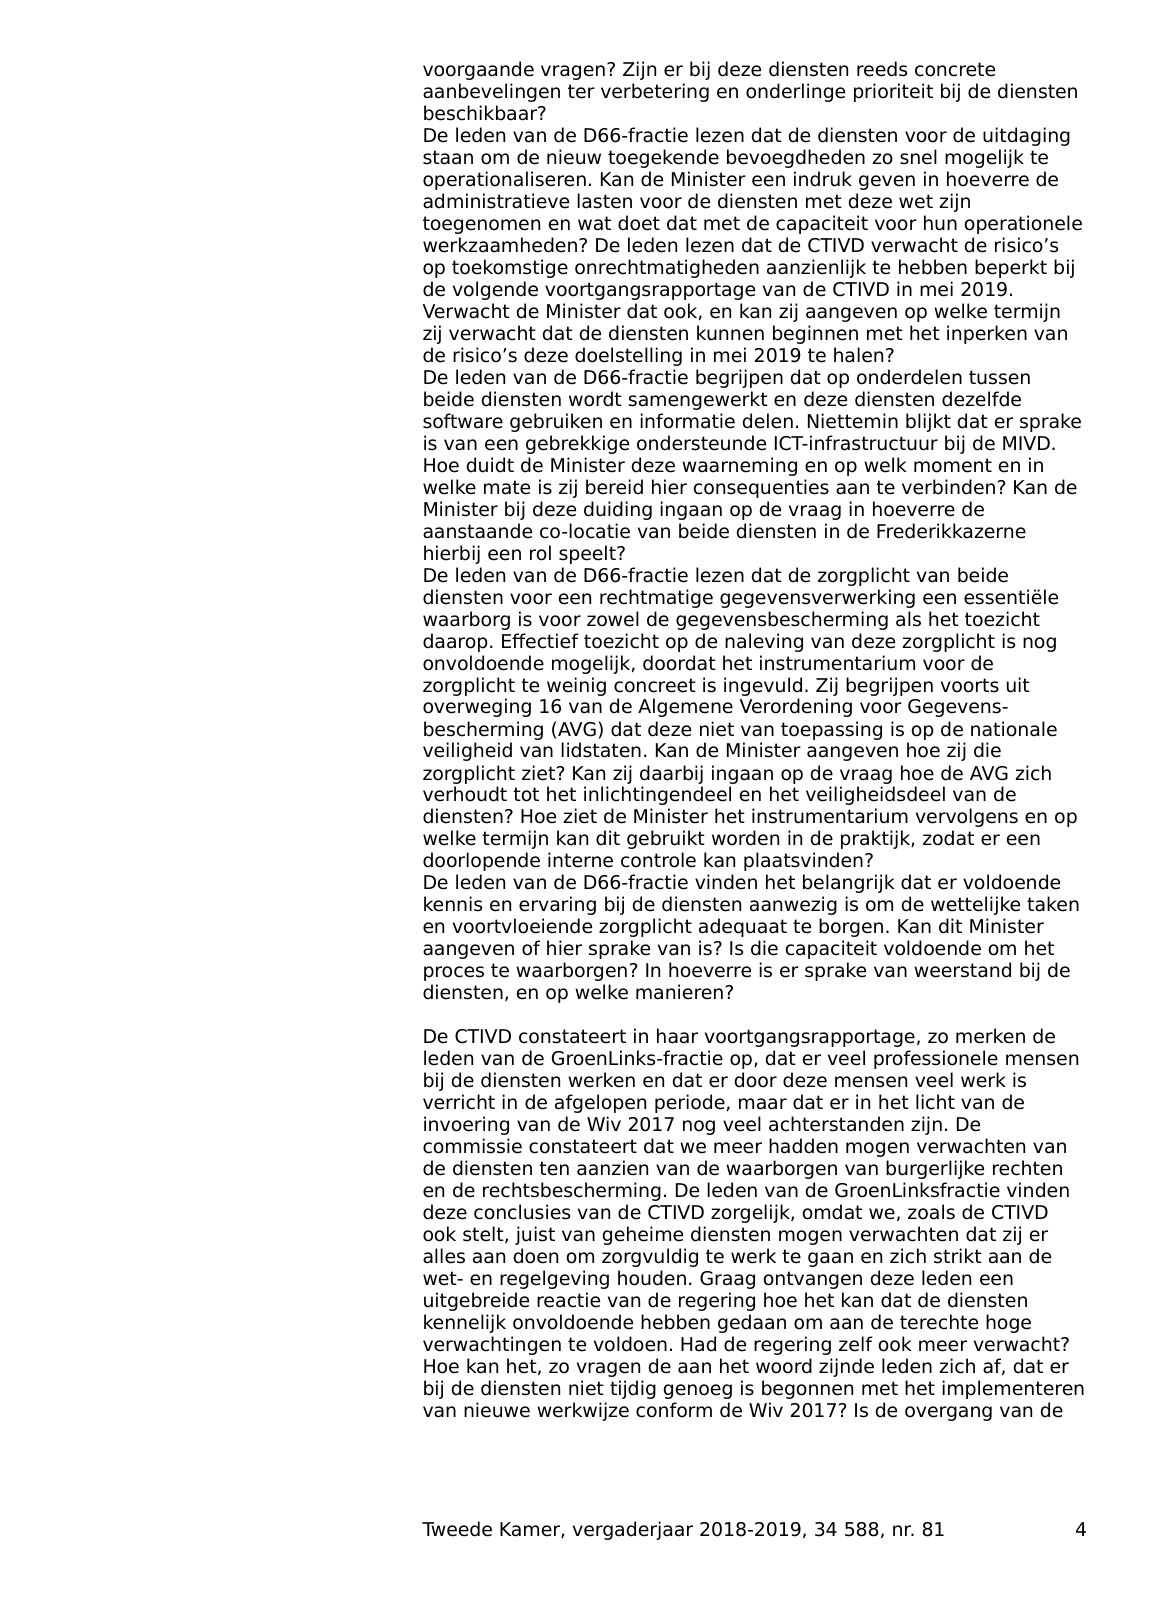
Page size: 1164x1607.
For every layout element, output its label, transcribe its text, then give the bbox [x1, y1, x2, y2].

text voorgaande vragen? Zijn er bij deze diensten reeds concrete aanbevelingen ter verbetering en onderlinge prioriteit bij de diensten beschikbaar? [422, 59, 1087, 125]
text De leden van de D66-fractie begrijpen dat op onderdelen tussen beide diensten wordt samengewerkt en deze diensten dezelfde software gebruiken en informatie delen. Niettemin blijkt dat er sprake is van een gebrekkige ondersteunde ICT-infrastructuur bij de MIVD. Hoe duidt de Minister deze waarneming en op welk moment en in welke mate is zij bereid hier consequenties aan te verbinden? Kan de Minister bij deze duiding ingaan op de vraag in hoeverre de aanstaande co-locatie van beide diensten in de Frederikkazerne hierbij een rol speelt? [422, 367, 1087, 564]
text De CTIVD constateert in haar voortgangsrapportage, zo merken de leden van de GroenLinks-fractie op, dat er veel professionele mensen bij de diensten werken en dat er door deze mensen veel werk is verricht in de afgelopen periode, maar dat er in het licht van de invoering van de Wiv 2017 nog veel achterstanden zijn. De commissie constateert dat we meer hadden mogen verwachten van de diensten ten aanzien van de waarborgen van burgerlijke rechten en de rechtsbescherming. De leden van de GroenLinksfractie vinden deze conclusies van de CTIVD zorgelijk, omdat we, zoals de CTIVD ook stelt, juist van geheime diensten mogen verwachten dat zij er alles aan doen om zorgvuldig te werk te gaan en zich strikt aan de wet- en regelgeving houden. Graag ontvangen deze leden een uitgebreide reactie van de regering hoe het kan dat de diensten kennelijk onvoldoende hebben gedaan om aan de terechte hoge verwachtingen te voldoen. Had de regering zelf ook meer verwacht? Hoe kan het, zo vragen de aan het woord zijnde leden zich af, dat er bij de diensten niet tijdig genoeg is begonnen met het implementeren van nieuwe werkwijze conform de Wiv 2017? Is de overgang van de [422, 1026, 1087, 1422]
text De leden van de D66-fractie vinden het belangrijk dat er voldoende kennis en ervaring bij de diensten aanwezig is om de wettelijke taken en voortvloeiende zorgplicht adequaat te borgen. Kan dit Minister aangeven of hier sprake van is? Is die capaciteit voldoende om het proces te waarborgen? In hoeverre is er sprake van weerstand bij de diensten, en op welke manieren? [422, 872, 1087, 1004]
text De leden van de D66-fractie lezen dat de diensten voor de uitdaging staan om de nieuw toegekende bevoegdheden zo snel mogelijk te operationaliseren. Kan de Minister een indruk geven in hoeverre de administratieve lasten voor de diensten met deze wet zijn toegenomen en wat doet dat met de capaciteit voor hun operationele werkzaamheden? De leden lezen dat de CTIVD verwacht de risico’s op toekomstige onrechtmatigheden aanzienlijk te hebben beperkt bij de volgende voortgangsrapportage van de CTIVD in mei 2019. Verwacht de Minister dat ook, en kan zij aangeven op welke termijn zij verwacht dat de diensten kunnen beginnen met het inperken van de risico’s deze doelstelling in mei 2019 te halen? [422, 125, 1087, 367]
text De leden van de D66-fractie lezen dat de zorgplicht van beide diensten voor een rechtmatige gegevensverwerking een essentiële waarborg is voor zowel de gegevensbescherming als het toezicht daarop. Effectief toezicht op de naleving van deze zorgplicht is nog onvoldoende mogelijk, doordat het instrumentarium voor de zorgplicht te weinig concreet is ingevuld. Zij begrijpen voorts uit overweging 16 van de Algemene Verordening voor Gegevens-bescherming (AVG) dat deze niet van toepassing is op de nationale veiligheid van lidstaten. Kan de Minister aangeven hoe zij die zorgplicht ziet? Kan zij daarbij ingaan op de vraag hoe de AVG zich verhoudt tot het inlichtingendeel en het veiligheidsdeel van de diensten? Hoe ziet de Minister het instrumentarium vervolgens en op welke termijn kan dit gebruikt worden in de praktijk, zodat er een doorlopende interne controle kan plaatsvinden? [422, 564, 1087, 872]
